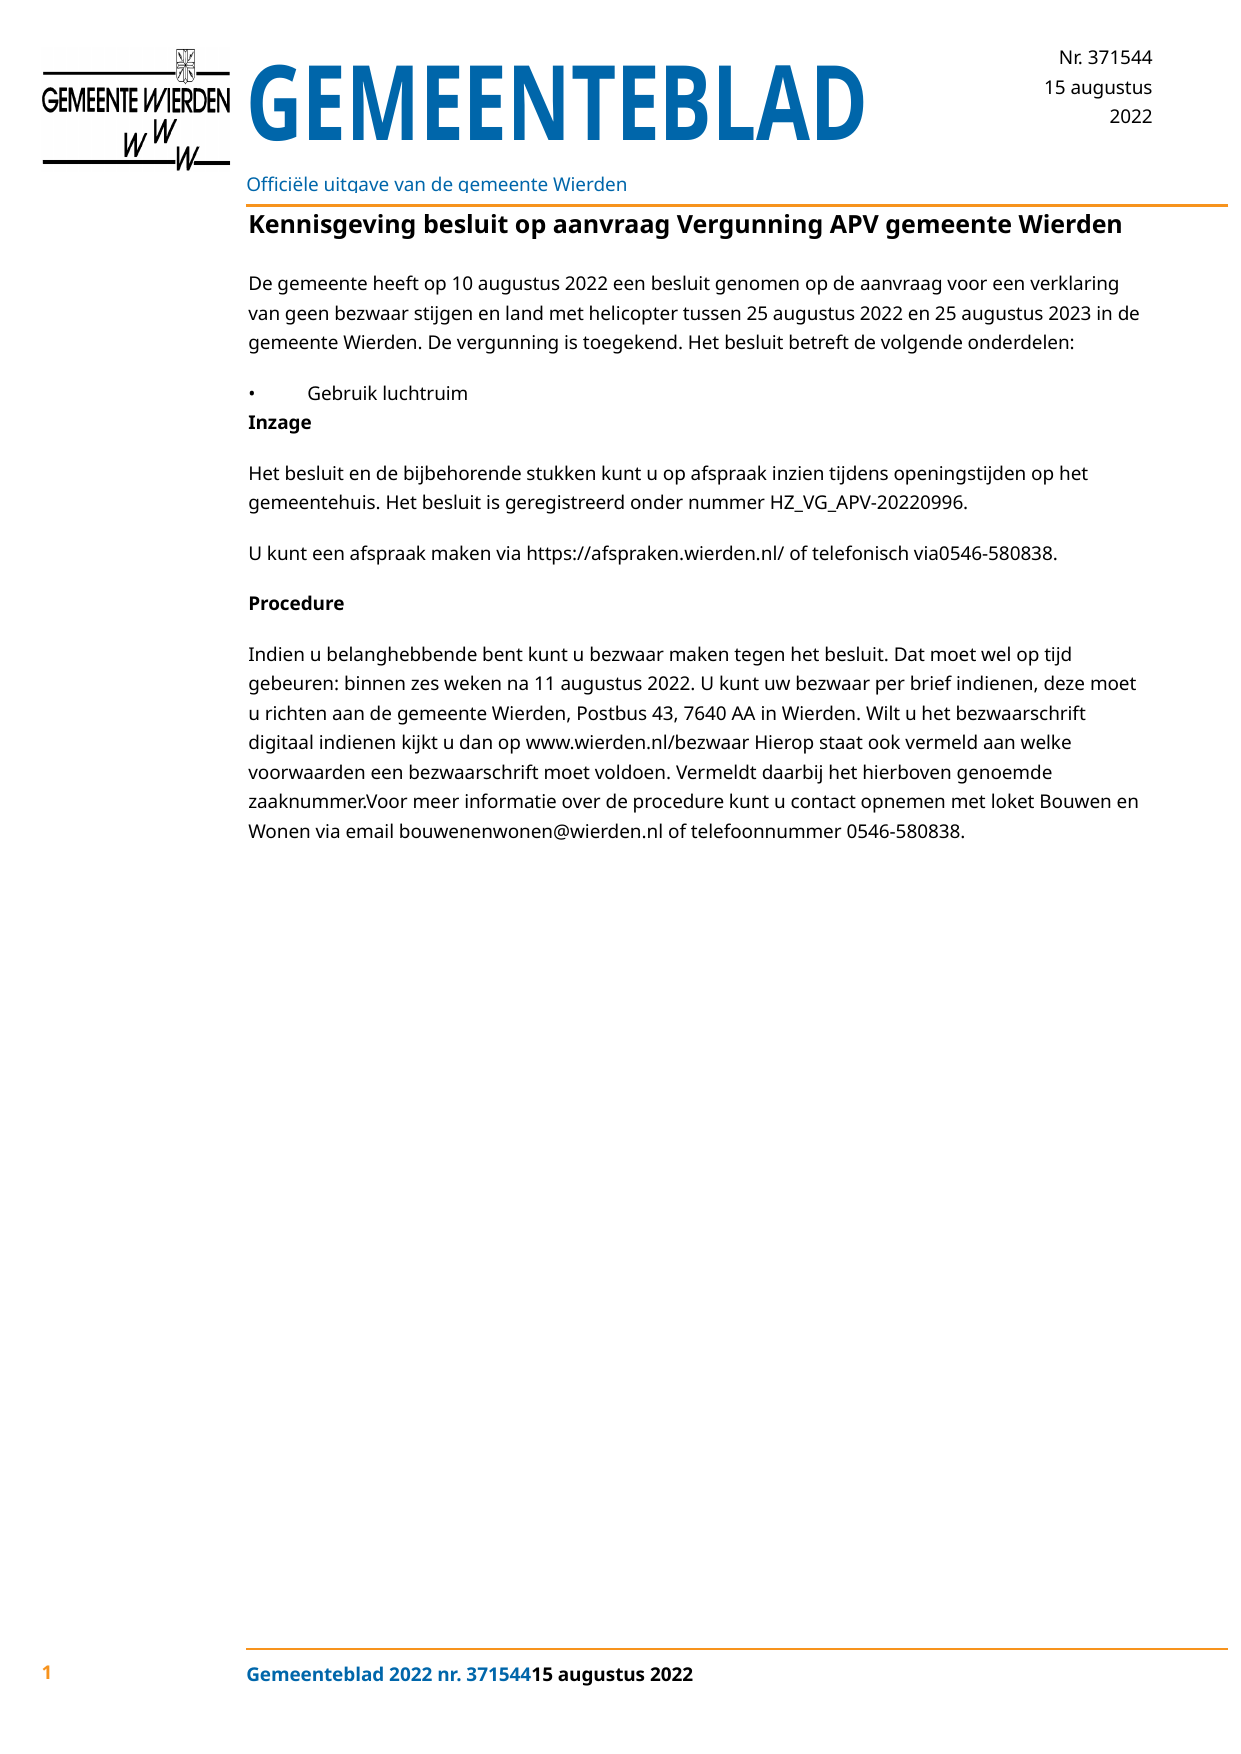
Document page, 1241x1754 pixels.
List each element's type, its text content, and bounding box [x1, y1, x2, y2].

text Het besluit en de bijbehorende stukken kunt u op afspraak inzien tijdens openingstijden op het gemeentehuis. Het besluit is geregistreerd onder nummer HZ_VG_APV-20220996. [248, 460, 1152, 515]
text Indien u belanghebbende bent kunt u bezwaar maken tegen het besluit. Dat moet wel op tijd gebeuren: binnen zes weken na 11 augustus 2022. U kunt uw bezwaar per brief indienen, deze moet u richten aan de gemeente Wierden, Postbus 43, 7640 AA in Wierden. Wilt u het bezwaarschrift digitaal indienen kijkt u dan op www.wierden.nl/bezwaar Hierop staat ook vermeld aan welke voorwaarden een bezwaarschrift moet voldoen. Vermeldt daarbij het hierboven genoemde zaaknummer.Voor meer informatie over de procedure kunt u contact opnemen met loket Bouwen en Wonen via email bouwenenwonen@wierden.nl of telefoonnummer 0546-580838. [248, 641, 1152, 844]
list Gebruik luchtruim [248, 380, 1152, 406]
text Kennisgeving besluit op aanvraag Vergunning APV gemeente Wierden [248, 207, 1152, 241]
text Inzage [248, 409, 1152, 435]
text Procedure [248, 590, 1152, 616]
picture [41, 47, 231, 172]
text U kunt een afspraak maken via https://afspraken.wierden.nl/ of telefonisch via0546-580838. [248, 540, 1152, 566]
text De gemeente heeft op 10 augustus 2022 een besluit genomen op de aanvraag voor een verklaring van geen bezwaar stijgen en land met helicopter tussen 25 augustus 2022 en 25 augustus 2023 in de gemeente Wierden. De vergunning is toegekend. Het besluit betreft de volgende onderdelen: [248, 270, 1152, 355]
